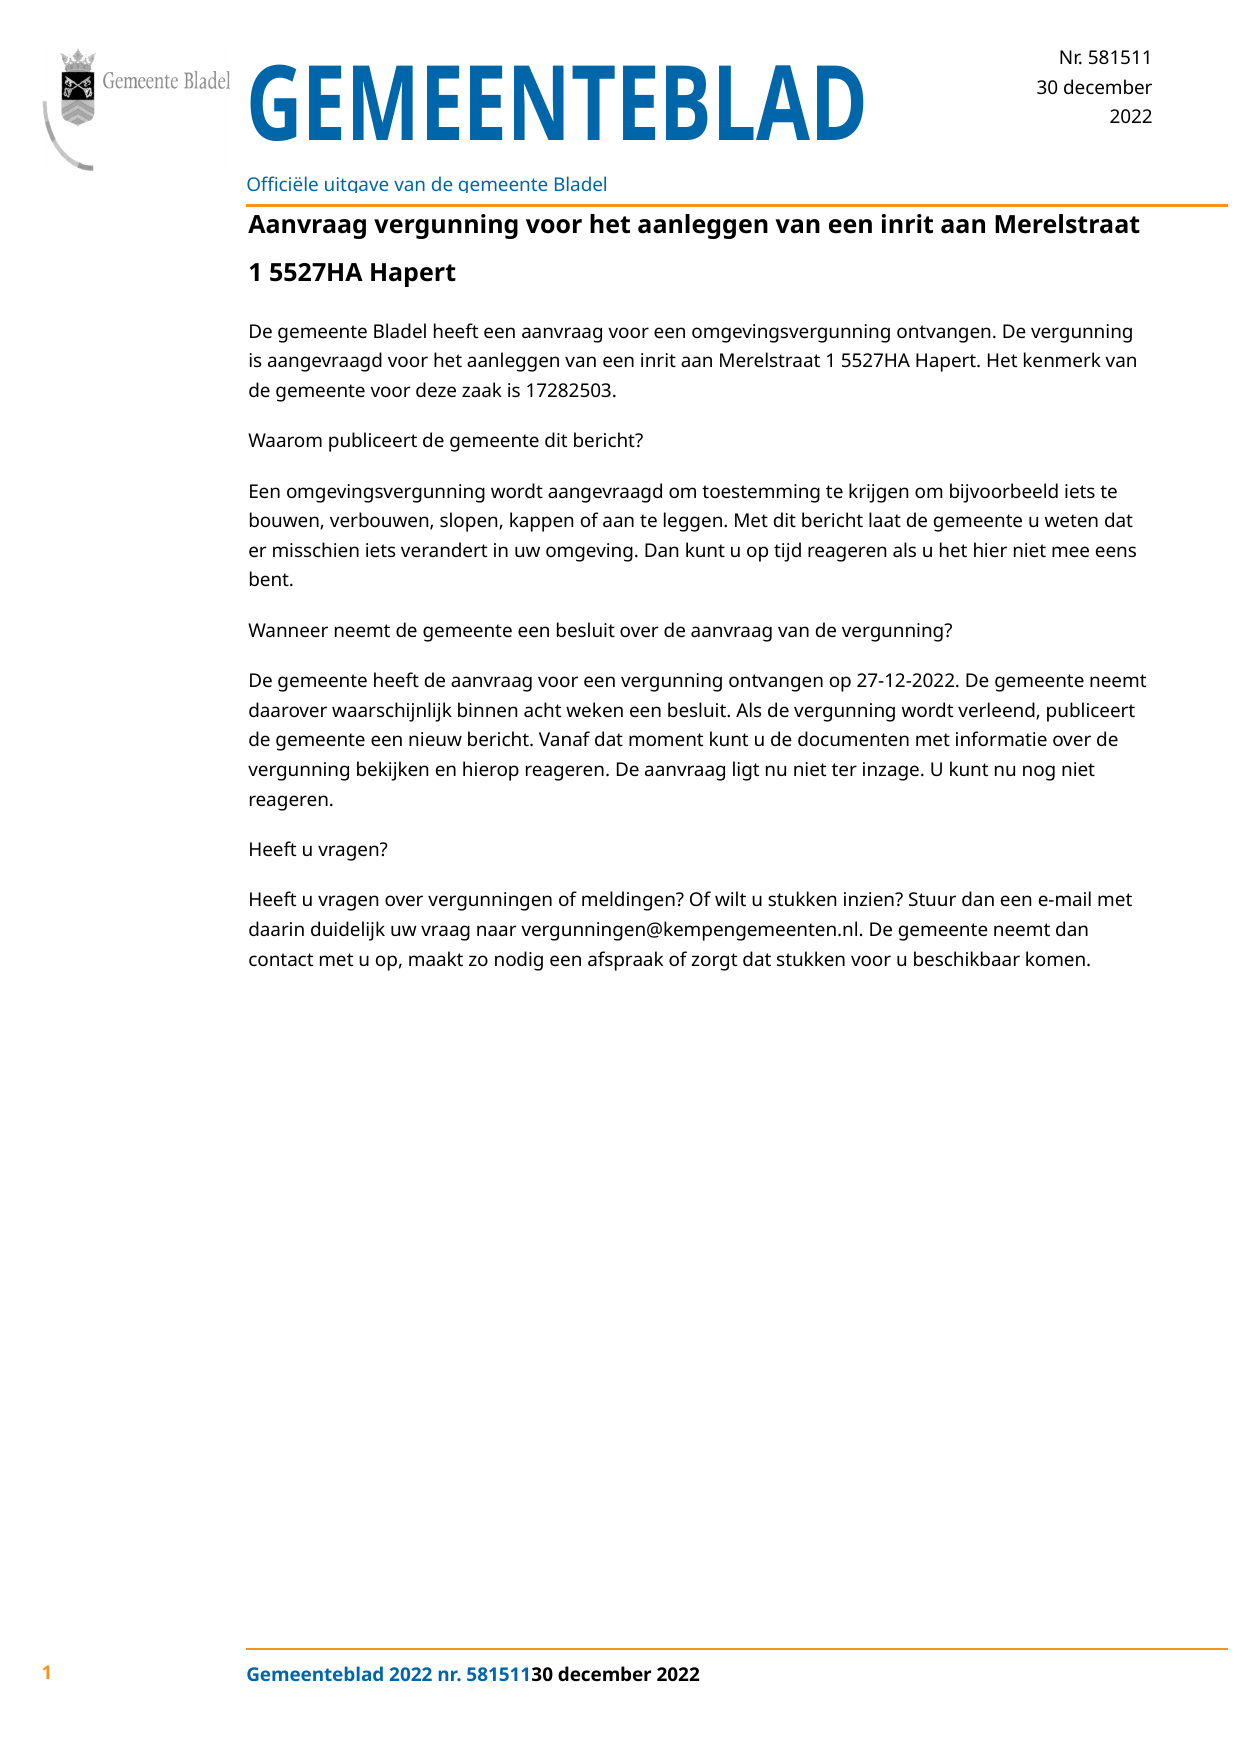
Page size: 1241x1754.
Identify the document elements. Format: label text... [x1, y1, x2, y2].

text Heeft u vragen? [248, 836, 1152, 862]
text De gemeente heeft de aanvraag voor een vergunning ontvangen op 27-12-2022. De gemeente neemt daarover waarschijnlijk binnen acht weken een besluit. Als de vergunning wordt verleend, publiceert de gemeente een nieuw bericht. Vanaf dat moment kunt u de documenten met informatie over de vergunning bekijken en hierop reageren. De aanvraag ligt nu niet ter inzage. U kunt nu nog niet reageren. [248, 667, 1152, 812]
text Heeft u vragen over vergunningen of meldingen? Of wilt u stukken inzien? Stuur dan een e-mail met daarin duidelijk uw vraag naar vergunningen@kempengemeenten.nl. De gemeente neemt dan contact met u op, maakt zo nodig een afspraak of zorgt dat stukken voor u beschikbaar komen. [248, 887, 1152, 972]
picture [41, 47, 231, 172]
text Een omgevingsvergunning wordt aangevraagd om toestemming te krijgen om bijvoorbeeld iets te bouwen, verbouwen, slopen, kappen of aan te leggen. Met dit bericht laat de gemeente u weten dat er misschien iets verandert in uw omgeving. Dan kunt u op tijd reageren als u het hier niet mee eens bent. [248, 478, 1152, 592]
text De gemeente Bladel heeft een aanvraag voor een omgevingsvergunning ontvangen. De vergunning is aangevraagd voor het aanleggen van een inrit aan Merelstraat 1 5527HA Hapert. Het kenmerk van de gemeente voor deze zaak is 17282503. [248, 318, 1152, 403]
text Aanvraag vergunning voor het aanleggen van een inrit aan Merelstraat 1 5527HA Hapert [248, 207, 1152, 288]
text Wanneer neemt de gemeente een besluit over de aanvraag van de vergunning? [248, 617, 1152, 643]
text Waarom publiceert de gemeente dit bericht? [248, 427, 1152, 453]
